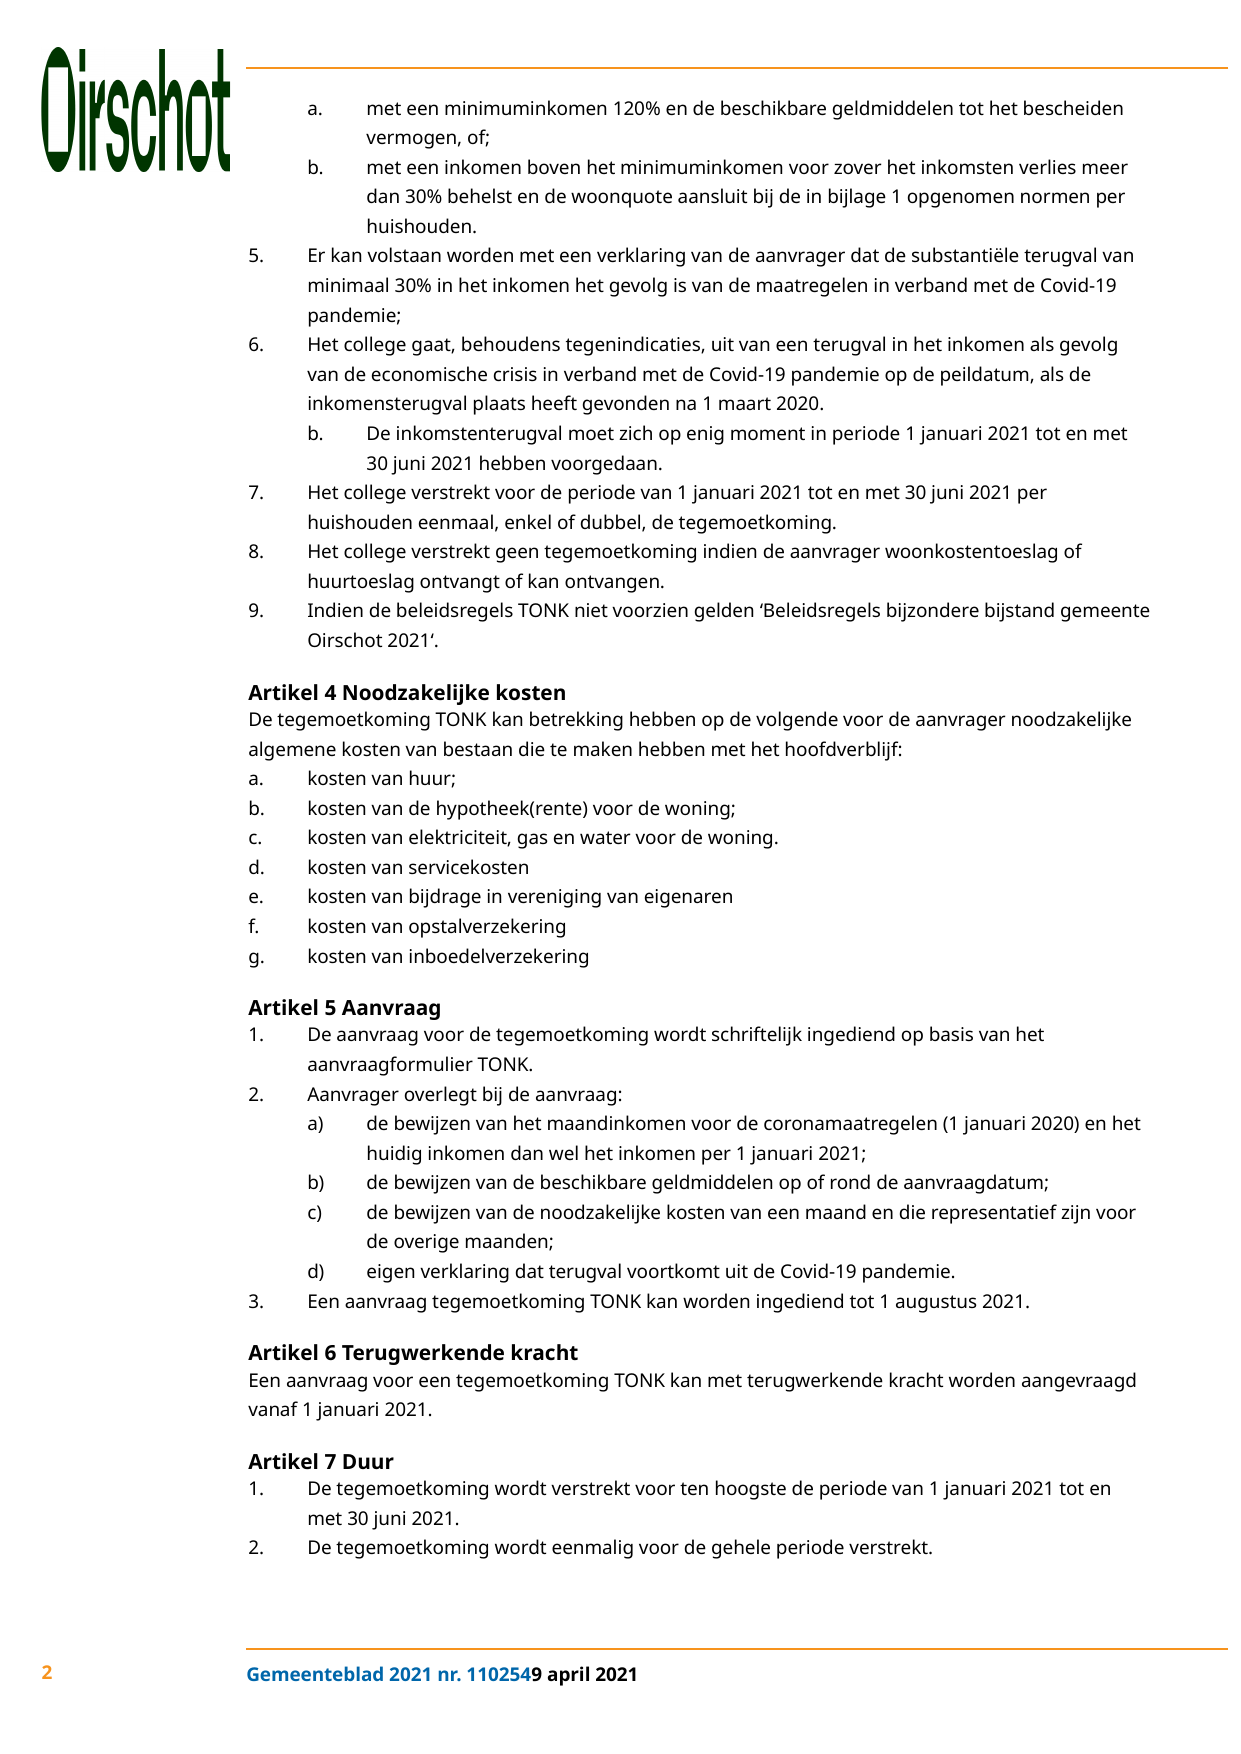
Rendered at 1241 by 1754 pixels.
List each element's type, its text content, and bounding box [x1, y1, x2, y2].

text Artikel 4 Noodzakelijke kosten [248, 678, 1152, 706]
list kosten van opstalverzekering [248, 913, 1152, 939]
text Een aanvraag voor een tegemoetkoming TONK kan met terugwerkende kracht worden aangevraagd vanaf 1 januari 2021. [248, 1367, 1152, 1422]
text Artikel 6 Terugwerkende kracht [248, 1338, 1152, 1367]
list kosten van bijdrage in vereniging van eigenaren [248, 884, 1152, 909]
list De tegemoetkoming wordt verstrekt voor ten hoogste de periode van 1 januari 2021 tot en met 30 juni 2021. [248, 1475, 1152, 1531]
list kosten van huur; [248, 765, 1152, 791]
list eigen verklaring dat terugval voortkomt uit de Covid-19 pandemie. [307, 1258, 1152, 1284]
list kosten van de hypotheek(rente) voor de woning; [248, 795, 1152, 821]
list Een aanvraag tegemoetkoming TONK kan worden ingediend tot 1 augustus 2021. [248, 1288, 1152, 1314]
list kosten van servicekosten [248, 854, 1152, 880]
list de bewijzen van het maandinkomen voor de coronamaatregelen (1 januari 2020) en het huidig inkomen dan wel het inkomen per 1 januari 2021; [307, 1110, 1152, 1166]
list de bewijzen van de noodzakelijke kosten van een maand en die representatief zijn voor de overige maanden; [307, 1199, 1152, 1254]
list Er kan volstaan worden met een verklaring van de aanvrager dat de substantiële terugval van minimaal 30% in het inkomen het gevolg is van de maatregelen in verband met de Covid-19 pandemie; [248, 243, 1152, 328]
list Het college gaat, behoudens tegenindicaties, uit van een terugval in het inkomen als gevolg van de economische crisis in verband met de Covid-19 pandemie op de peildatum, als de inkomensterugval plaats heeft gevonden na 1 maart 2020. [248, 331, 1152, 416]
list kosten van elektriciteit, gas en water voor de woning. [248, 824, 1152, 850]
text Artikel 5 Aanvraag [248, 993, 1152, 1022]
text De tegemoetkoming TONK kan betrekking hebben op de volgende voor de aanvrager noodzakelijke algemene kosten van bestaan die te maken hebben met het hoofdverblijf: [248, 706, 1152, 761]
list Indien de beleidsregels TONK niet voorzien gelden ‘Beleidsregels bijzondere bijstand gemeente Oirschot 2021‘. [248, 598, 1152, 653]
list met een inkomen boven het minimuminkomen voor zover het inkomsten verlies meer dan 30% behelst en de woonquote aansluit bij de in bijlage 1 opgenomen normen per huishouden. [307, 154, 1152, 239]
list kosten van inboedelverzekering [248, 943, 1152, 968]
list Aanvrager overlegt bij de aanvraag: [248, 1081, 1152, 1107]
text Artikel 7 Duur [248, 1447, 1152, 1475]
list De inkomstenterugval moet zich op enig moment in periode 1 januari 2021 tot en met 30 juni 2021 hebben voorgedaan. [307, 420, 1152, 476]
list De aanvraag voor de tegemoetkoming wordt schriftelijk ingediend op basis van het aanvraagformulier TONK. [248, 1022, 1152, 1077]
list de bewijzen van de beschikbare geldmiddelen op of rond de aanvraagdatum; [307, 1169, 1152, 1195]
list Het college verstrekt voor de periode van 1 januari 2021 tot en met 30 juni 2021 per huishouden eenmaal, enkel of dubbel, de tegemoetkoming. [248, 479, 1152, 535]
picture [41, 47, 231, 172]
list De tegemoetkoming wordt eenmalig voor de gehele periode verstrekt. [248, 1534, 1152, 1560]
list met een minimuminkomen 120% en de beschikbare geldmiddelen tot het bescheiden vermogen, of; [307, 95, 1152, 150]
list Het college verstrekt geen tegemoetkoming indien de aanvrager woonkostentoeslag of huurtoeslag ontvangt of kan ontvangen. [248, 538, 1152, 594]
